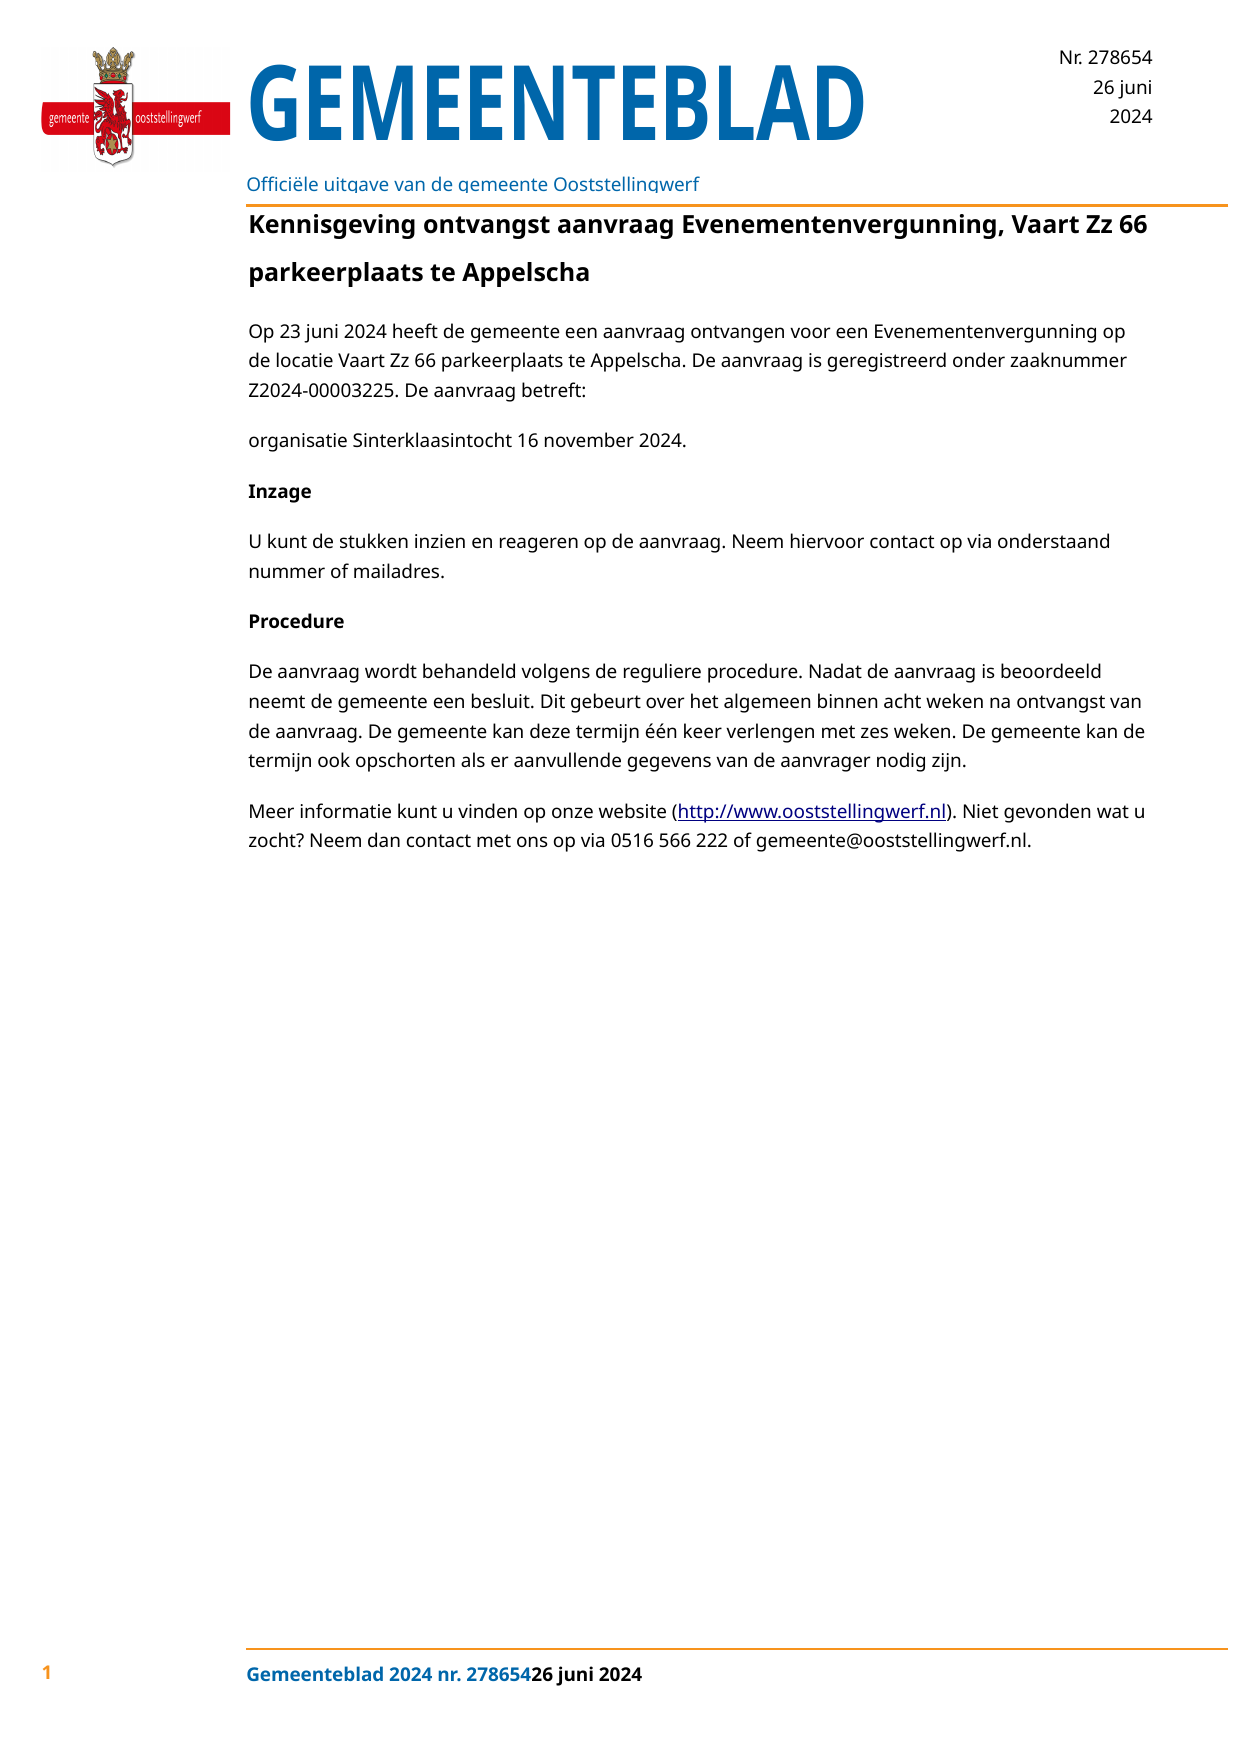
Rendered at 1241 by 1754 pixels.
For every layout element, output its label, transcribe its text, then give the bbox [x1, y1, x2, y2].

text Inzage [248, 478, 1152, 504]
text Op 23 juni 2024 heeft de gemeente een aanvraag ontvangen voor een Evenementenvergunning op de locatie Vaart Zz 66 parkeerplaats te Appelscha. De aanvraag is geregistreerd onder zaaknummer Z2024-00003225. De aanvraag betreft: [248, 318, 1152, 403]
text Procedure [248, 608, 1152, 634]
text Meer informatie kunt u vinden op onze website (http://www.ooststellingwerf.nl). Niet gevonden wat u zocht? Neem dan contact met ons op via 0516 566 222 of gemeente@ooststellingwerf.nl. [248, 798, 1152, 853]
picture [41, 47, 231, 172]
text organisatie Sinterklaasintocht 16 november 2024. [248, 427, 1152, 453]
text U kunt de stukken inzien en reageren op de aanvraag. Neem hiervoor contact op via onderstaand nummer of mailadres. [248, 528, 1152, 584]
text Kennisgeving ontvangst aanvraag Evenementenvergunning, Vaart Zz 66 parkeerplaats te Appelscha [248, 207, 1152, 288]
text De aanvraag wordt behandeld volgens de reguliere procedure. Nadat de aanvraag is beoordeeld neemt de gemeente een besluit. Dit gebeurt over het algemeen binnen acht weken na ontvangst van de aanvraag. De gemeente kan deze termijn één keer verlengen met zes weken. De gemeente kan de termijn ook opschorten als er aanvullende gegevens van de aanvrager nodig zijn. [248, 659, 1152, 773]
